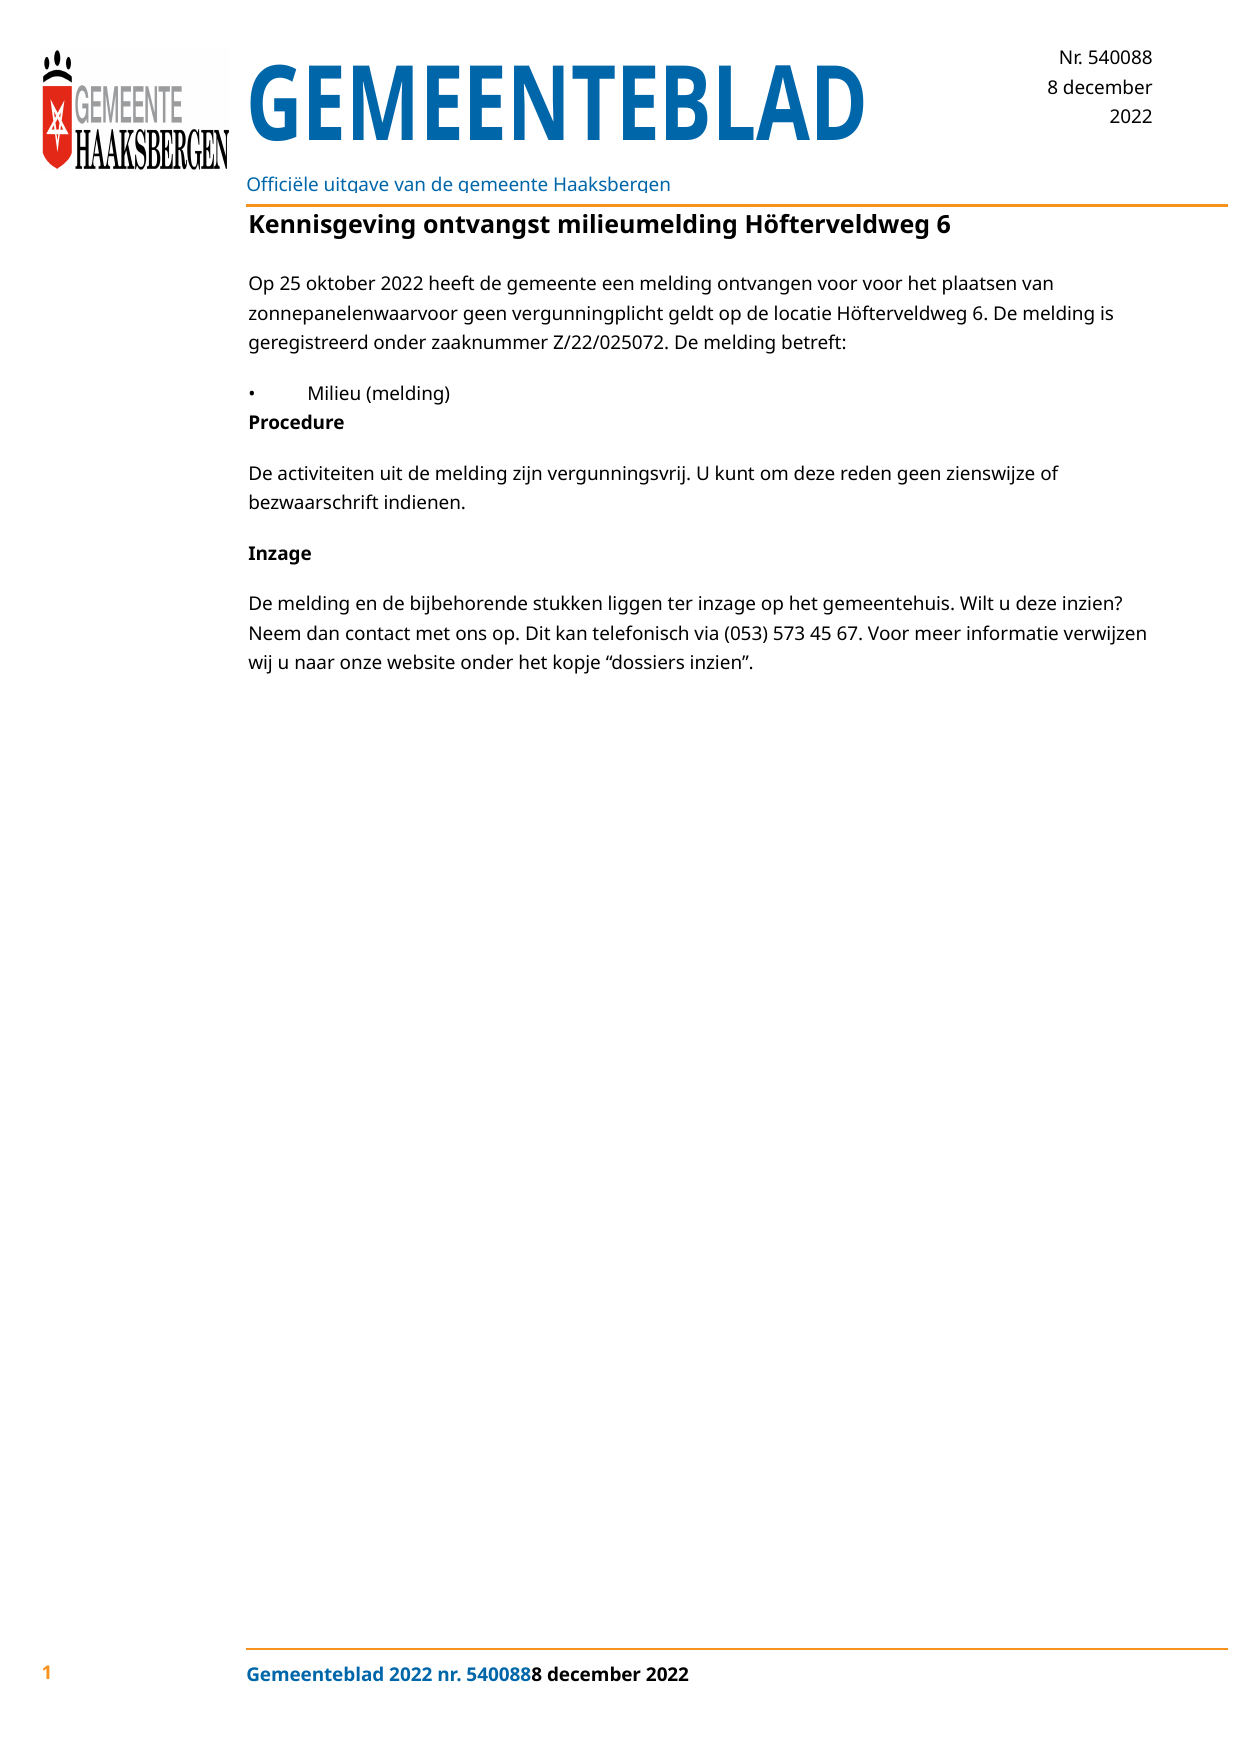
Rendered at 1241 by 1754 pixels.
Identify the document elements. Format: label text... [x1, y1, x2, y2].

text Procedure [248, 409, 1152, 435]
text De melding en de bijbehorende stukken liggen ter inzage op het gemeentehuis. Wilt u deze inzien? Neem dan contact met ons op. Dit kan telefonisch via (053) 573 45 67. Voor meer informatie verwijzen wij u naar onze website onder het kopje “dossiers inzien”. [248, 590, 1152, 675]
text Op 25 oktober 2022 heeft de gemeente een melding ontvangen voor voor het plaatsen van zonnepanelenwaarvoor geen vergunningplicht geldt op de locatie Höfterveldweg 6. De melding is geregistreerd onder zaaknummer Z/22/025072. De melding betreft: [248, 270, 1152, 355]
picture [41, 47, 231, 172]
text Inzage [248, 540, 1152, 566]
text De activiteiten uit de melding zijn vergunningsvrij. U kunt om deze reden geen zienswijze of bezwaarschrift indienen. [248, 460, 1152, 515]
text Kennisgeving ontvangst milieumelding Höfterveldweg 6 [248, 207, 1152, 241]
list Milieu (melding) [248, 380, 1152, 406]
